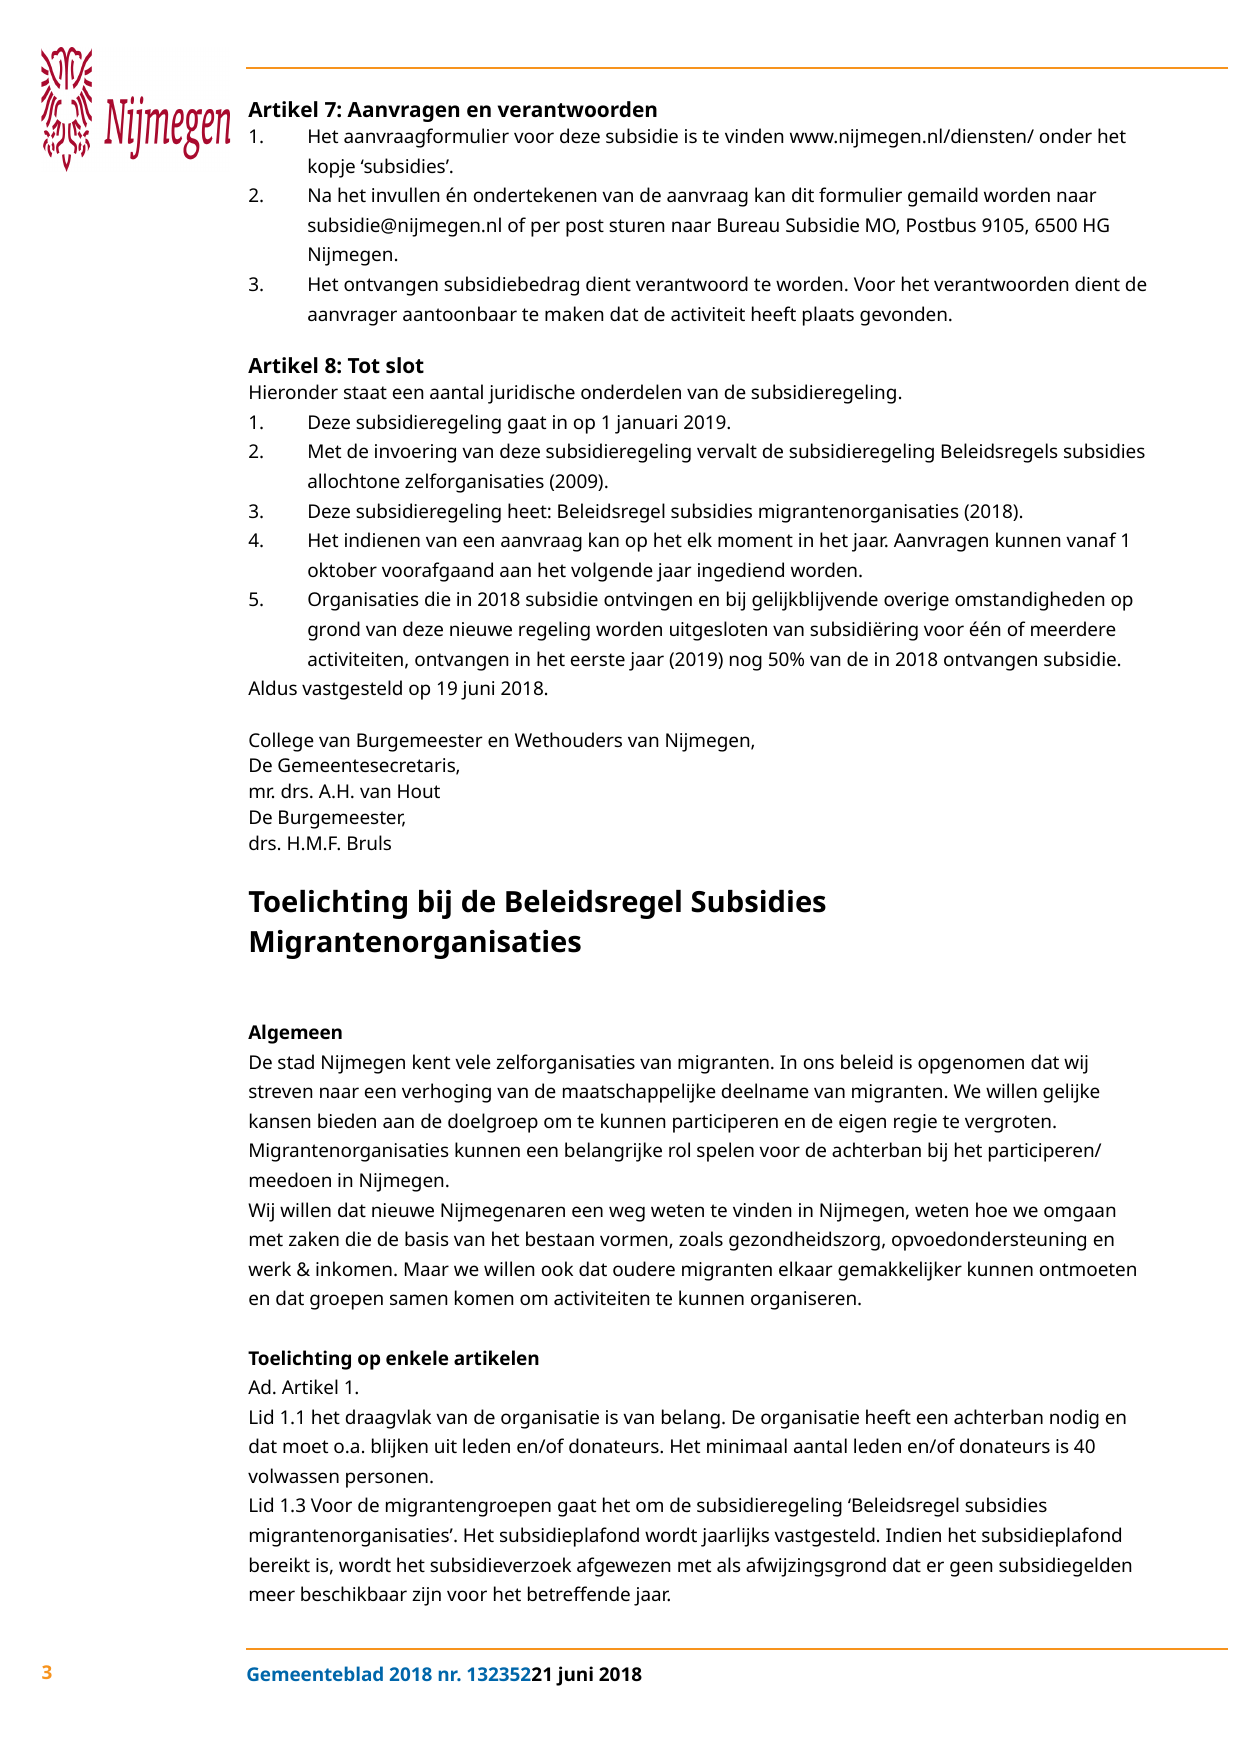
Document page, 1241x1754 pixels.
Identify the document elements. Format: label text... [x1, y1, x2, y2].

text drs. H.M.F. Bruls [248, 830, 1152, 856]
text Wij willen dat nieuwe Nijmegenaren een weg weten te vinden in Nijmegen, weten hoe we omgaan met zaken die de basis van het bestaan vormen, zoals gezondheidszorg, opvoedondersteuning en werk & inkomen. Maar we willen ook dat oudere migranten elkaar gemakkelijker kunnen ontmoeten en dat groepen samen komen om activiteiten te kunnen organiseren. [248, 1197, 1152, 1311]
text De stad Nijmegen kent vele zelforganisaties van migranten. In ons beleid is opgenomen dat wij streven naar een verhoging van de maatschappelijke deelname van migranten. We willen gelijke kansen bieden aan de doelgroep om te kunnen participeren en de eigen regie te vergroten. [248, 1049, 1152, 1134]
text Toelichting bij de Beleidsregel Subsidies Migrantenorganisaties [248, 881, 1152, 961]
list Met de invoering van deze subsidieregeling vervalt de subsidieregeling Beleidsregels subsidies allochtone zelforganisaties (2009). [248, 439, 1152, 494]
text Ad. Artikel 1. [248, 1374, 1152, 1400]
text Artikel 7: Aanvragen en verantwoorden [248, 95, 1152, 123]
text Migrantenorganisaties kunnen een belangrijke rol spelen voor de achterban bij het participeren/ meedoen in Nijmegen. [248, 1138, 1152, 1193]
text College van Burgemeester en Wethouders van Nijmegen, [248, 727, 1152, 753]
list Deze subsidieregeling gaat in op 1 januari 2019. [248, 409, 1152, 435]
text Lid 1.3 Voor de migrantengroepen gaat het om de subsidieregeling ‘Beleidsregel subsidies migrantenorganisaties’. Het subsidieplafond wordt jaarlijks vastgesteld. Indien het subsidieplafond bereikt is, wordt het subsidieverzoek afgewezen met als afwijzingsgrond dat er geen subsidiegelden meer beschikbaar zijn voor het betreffende jaar. [248, 1493, 1152, 1607]
list Het aanvraagformulier voor deze subsidie is te vinden www.nijmegen.nl/diensten/ onder het kopje ‘subsidies’. [248, 123, 1152, 178]
list Deze subsidieregeling heet: Beleidsregel subsidies migrantenorganisaties (2018). [248, 498, 1152, 524]
text Artikel 8: Tot slot [248, 351, 1152, 379]
list Het ontvangen subsidiebedrag dient verantwoord te worden. Voor het verantwoorden dient de aanvrager aantoonbaar te maken dat de activiteit heeft plaats gevonden. [248, 271, 1152, 326]
picture [41, 47, 231, 172]
list Organisaties die in 2018 subsidie ontvingen en bij gelijkblijvende overige omstandigheden op grond van deze nieuwe regeling worden uitgesloten van subsidiëring voor één of meerdere activiteiten, ontvangen in het eerste jaar (2019) nog 50% van de in 2018 ontvangen subsidie. [248, 587, 1152, 672]
text De Burgemeester, [248, 804, 1152, 830]
list Na het invullen én ondertekenen van de aanvraag kan dit formulier gemaild worden naar subsidie@nijmegen.nl of per post sturen naar Bureau Subsidie MO, Postbus 9105, 6500 HG Nijmegen. [248, 182, 1152, 267]
text mr. drs. A.H. van Hout [248, 778, 1152, 804]
text Lid 1.1 het draagvlak van de organisatie is van belang. De organisatie heeft een achterban nodig en dat moet o.a. blijken uit leden en/of donateurs. Het minimaal aantal leden en/of donateurs is 40 volwassen personen. [248, 1404, 1152, 1489]
text Algemeen [248, 1019, 1152, 1045]
text Aldus vastgesteld op 19 juni 2018. [248, 675, 1152, 701]
text De Gemeentesecretaris, [248, 753, 1152, 778]
text Toelichting op enkele artikelen [248, 1345, 1152, 1371]
list Het indienen van een aanvraag kan op het elk moment in het jaar. Aanvragen kunnen vanaf 1 oktober voorafgaand aan het volgende jaar ingediend worden. [248, 527, 1152, 583]
text Hieronder staat een aantal juridische onderdelen van de subsidieregeling. [248, 379, 1152, 405]
